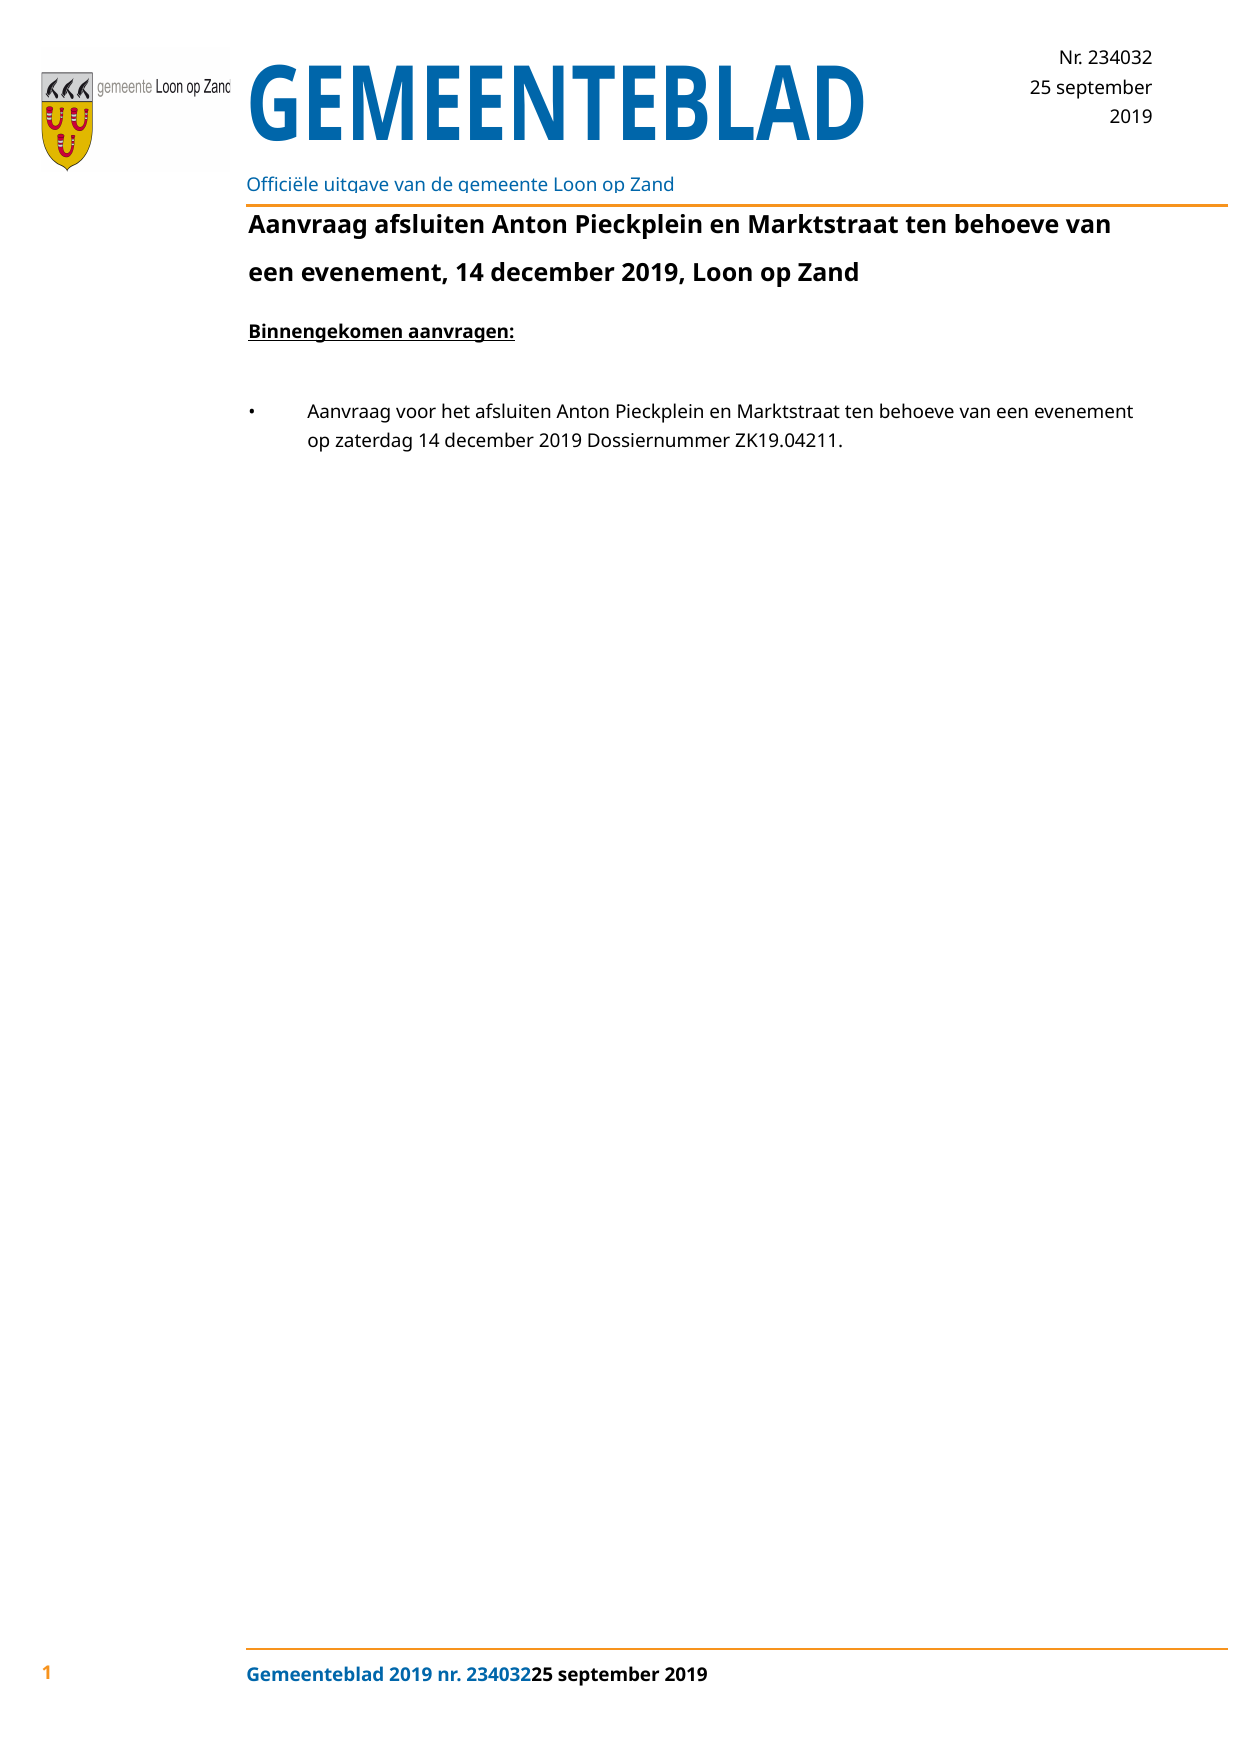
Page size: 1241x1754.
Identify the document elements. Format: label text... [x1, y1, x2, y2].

text Binnengekomen aanvragen: [248, 318, 1152, 344]
picture [41, 47, 231, 172]
list Aanvraag voor het afsluiten Anton Pieckplein en Marktstraat ten behoeve van een evenement op zaterdag 14 december 2019 Dossiernummer ZK19.04211. [248, 398, 1152, 453]
text Aanvraag afsluiten Anton Pieckplein en Marktstraat ten behoeve van een evenement, 14 december 2019, Loon op Zand [248, 207, 1152, 288]
